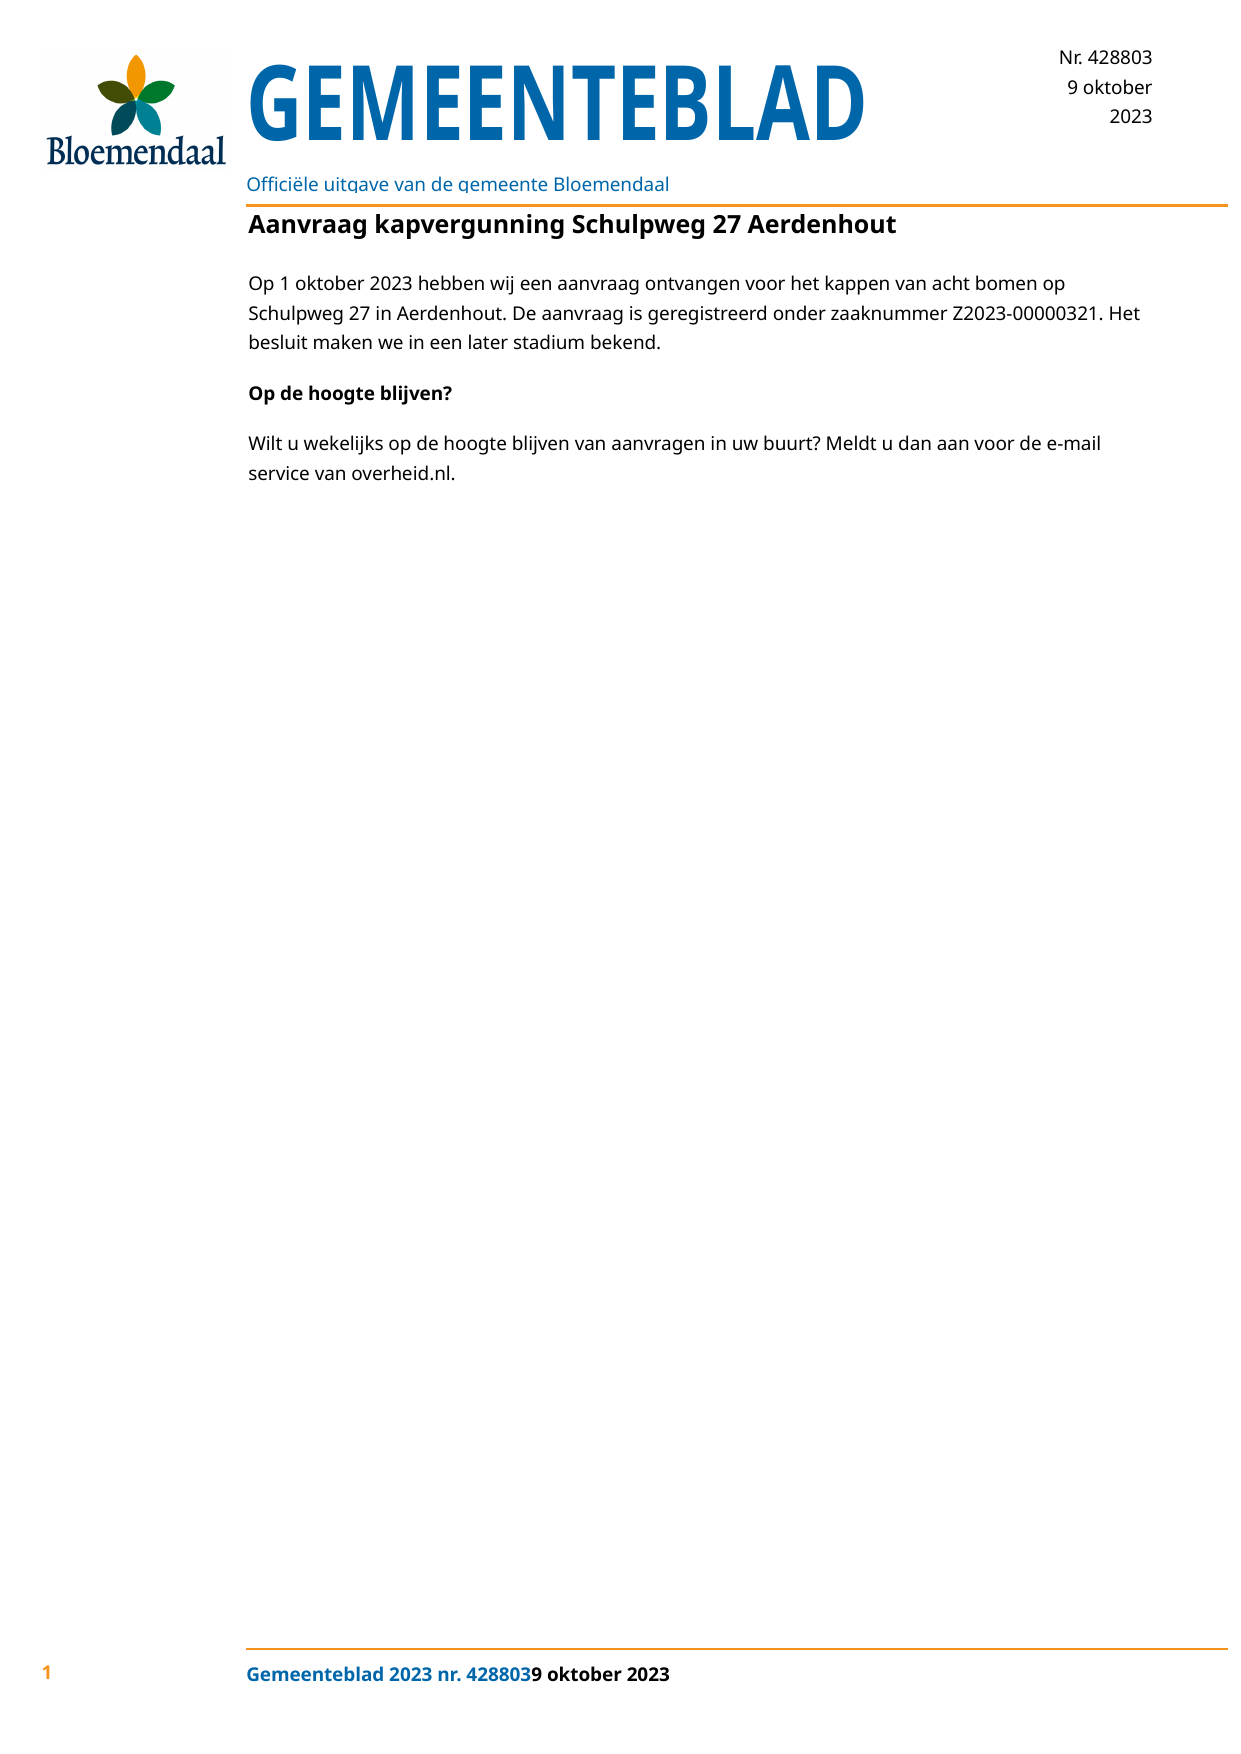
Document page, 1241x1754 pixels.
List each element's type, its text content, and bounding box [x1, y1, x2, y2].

text Op 1 oktober 2023 hebben wij een aanvraag ontvangen voor het kappen van acht bomen op Schulpweg 27 in Aerdenhout. De aanvraag is geregistreerd onder zaaknummer Z2023-00000321. Het besluit maken we in een later stadium bekend. [248, 270, 1152, 355]
text Wilt u wekelijks op de hoogte blijven van aanvragen in uw buurt? Meldt u dan aan voor de e-mail service van overheid.nl. [248, 430, 1152, 486]
text Aanvraag kapvergunning Schulpweg 27 Aerdenhout [248, 207, 1152, 241]
text Op de hoogte blijven? [248, 380, 1152, 406]
picture [41, 47, 231, 172]
